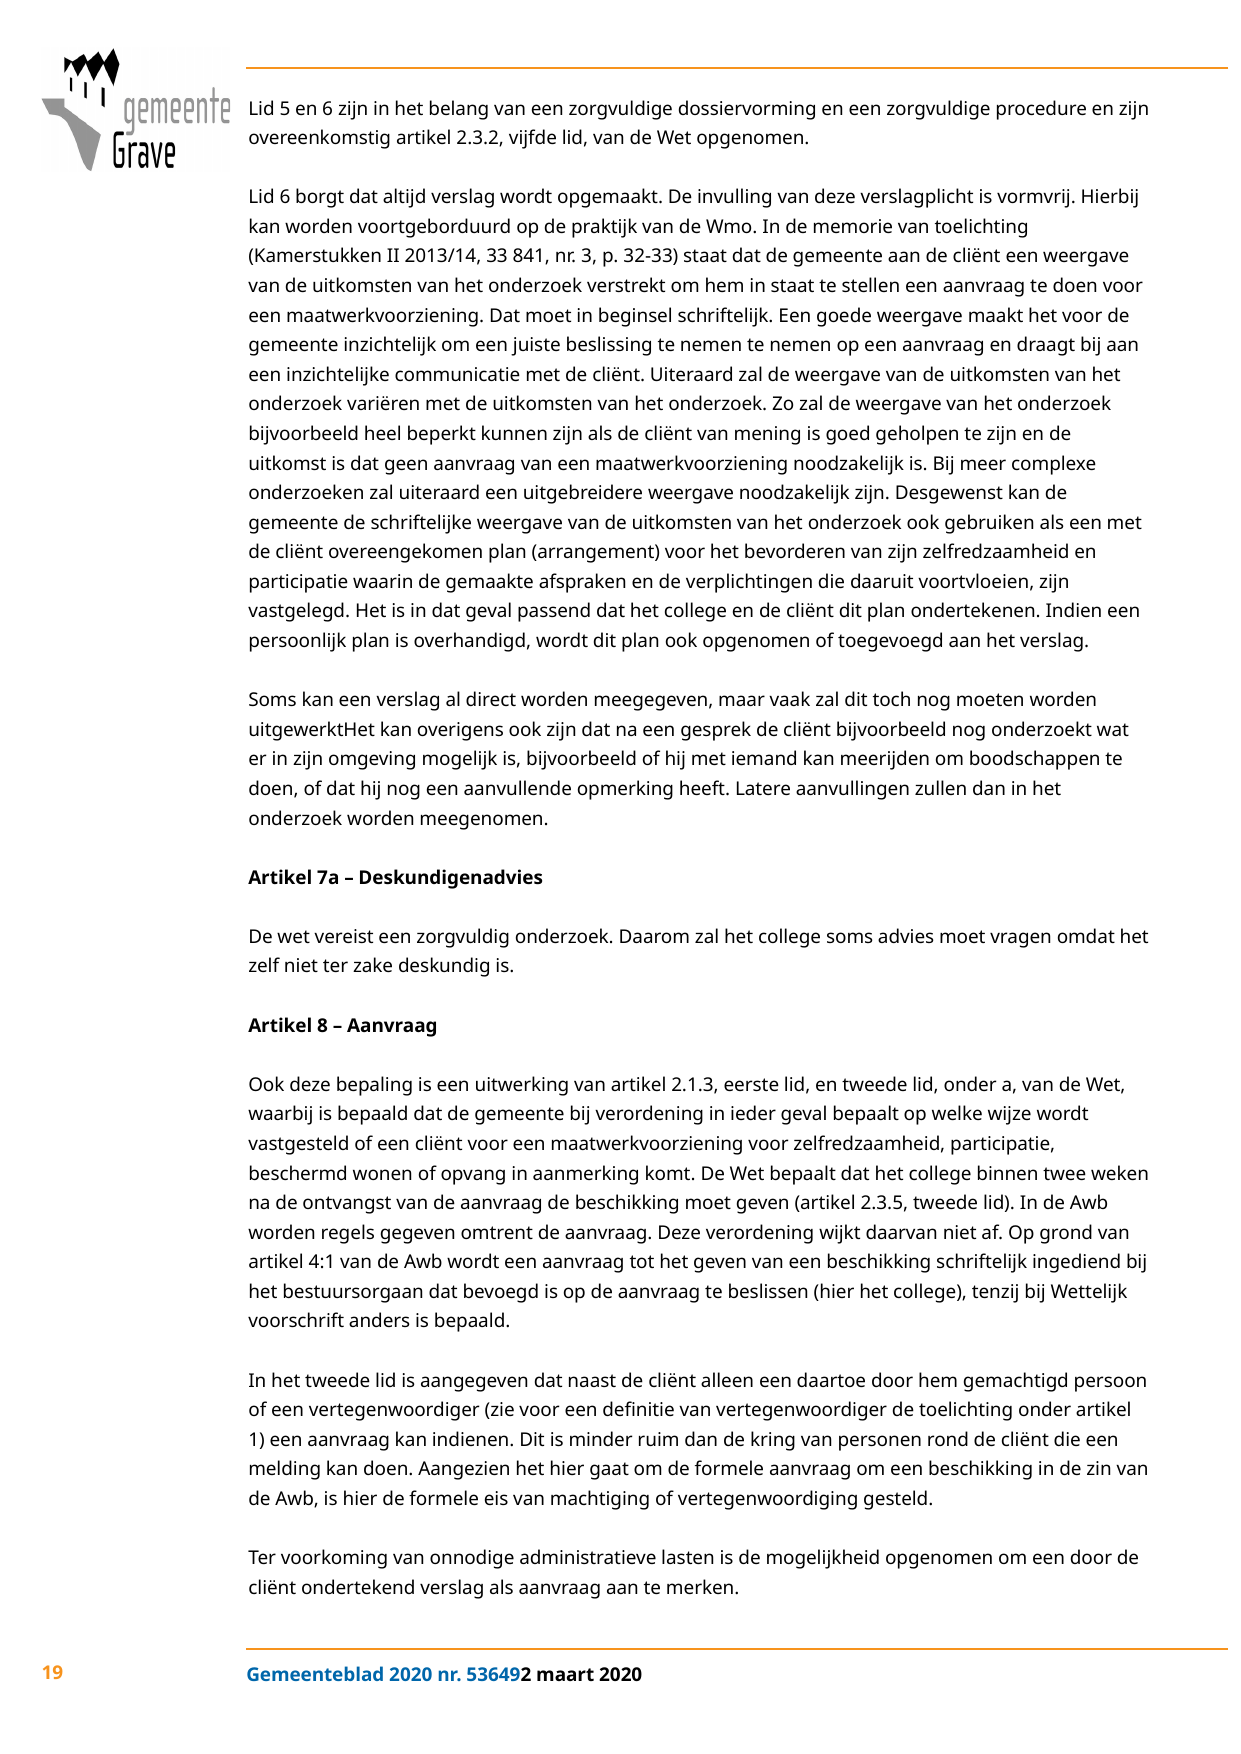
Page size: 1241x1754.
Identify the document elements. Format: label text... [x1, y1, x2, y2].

text Soms kan een verslag al direct worden meegegeven, maar vaak zal dit toch nog moeten worden uitgewerktHet kan overigens ook zijn dat na een gesprek de cliënt bijvoorbeeld nog onderzoekt wat er in zijn omgeving mogelijk is, bijvoorbeeld of hij met iemand kan meerijden om boodschappen te doen, of dat hij nog een aanvullende opmerking heeft. Latere aanvullingen zullen dan in het onderzoek worden meegenomen. [248, 686, 1152, 831]
text Lid 6 borgt dat altijd verslag wordt opgemaakt. De invulling van deze verslagplicht is vormvrij. Hierbij kan worden voortgeborduurd op de praktijk van de Wmo. In de memorie van toelichting (Kamerstukken II 2013/14, 33 841, nr. 3, p. 32-33) staat dat de gemeente aan de cliënt een weergave van de uitkomsten van het onderzoek verstrekt om hem in staat te stellen een aanvraag te doen voor een maatwerkvoorziening. Dat moet in beginsel schriftelijk. Een goede weergave maakt het voor de gemeente inzichtelijk om een juiste beslissing te nemen te nemen op een aanvraag en draagt bij aan een inzichtelijke communicatie met de cliënt. Uiteraard zal de weergave van de uitkomsten van het onderzoek variëren met de uitkomsten van het onderzoek. Zo zal de weergave van het onderzoek bijvoorbeeld heel beperkt kunnen zijn als de cliënt van mening is goed geholpen te zijn en de uitkomst is dat geen aanvraag van een maatwerkvoorziening noodzakelijk is. Bij meer complexe onderzoeken zal uiteraard een uitgebreidere weergave noodzakelijk zijn. Desgewenst kan de gemeente de schriftelijke weergave van de uitkomsten van het onderzoek ook gebruiken als een met de cliënt overeengekomen plan (arrangement) voor het bevorderen van zijn zelfredzaamheid en participatie waarin de gemaakte afspraken en de verplichtingen die daaruit voortvloeien, zijn vastgelegd. Het is in dat geval passend dat het college en de cliënt dit plan ondertekenen. Indien een persoonlijk plan is overhandigd, wordt dit plan ook opgenomen of toegevoegd aan het verslag. [248, 183, 1152, 653]
text De wet vereist een zorgvuldig onderzoek. Daarom zal het college soms advies moet vragen omdat het zelf niet ter zake deskundig is. [248, 923, 1152, 978]
text Ook deze bepaling is een uitwerking van artikel 2.1.3, eerste lid, en tweede lid, onder a, van de Wet, waarbij is bepaald dat de gemeente bij verordening in ieder geval bepaalt op welke wijze wordt vastgesteld of een cliënt voor een maatwerkvoorziening voor zelfredzaamheid, participatie, beschermd wonen of opvang in aanmerking komt. De Wet bepaalt dat het college binnen twee weken na de ontvangst van de aanvraag de beschikking moet geven (artikel 2.3.5, tweede lid). In de Awb worden regels gegeven omtrent de aanvraag. Deze verordening wijkt daarvan niet af. Op grond van artikel 4:1 van de Awb wordt een aanvraag tot het geven van een beschikking schriftelijk ingediend bij het bestuursorgaan dat bevoegd is op de aanvraag te beslissen (hier het college), tenzij bij Wettelijk voorschrift anders is bepaald. [248, 1071, 1152, 1333]
picture [41, 47, 231, 172]
text Lid 5 en 6 zijn in het belang van een zorgvuldige dossiervorming en een zorgvuldige procedure en zijn overeenkomstig artikel 2.3.2, vijfde lid, van de Wet opgenomen. [248, 95, 1152, 150]
text In het tweede lid is aangegeven dat naast de cliënt alleen een daartoe door hem gemachtigd persoon of een vertegenwoordiger (zie voor een definitie van vertegenwoordiger de toelichting onder artikel 1) een aanvraag kan indienen. Dit is minder ruim dan de kring van personen rond de cliënt die een melding kan doen. Aangezien het hier gaat om de formele aanvraag om een beschikking in de zin van de Awb, is hier de formele eis van machtiging of vertegenwoordiging gesteld. [248, 1367, 1152, 1511]
text Artikel 8 – Aanvraag [248, 1012, 1152, 1038]
text Ter voorkoming van onnodige administratieve lasten is de mogelijkheid opgenomen om een door de cliënt ondertekend verslag als aanvraag aan te merken. [248, 1544, 1152, 1600]
text Artikel 7a – Deskundigenadvies [248, 864, 1152, 890]
